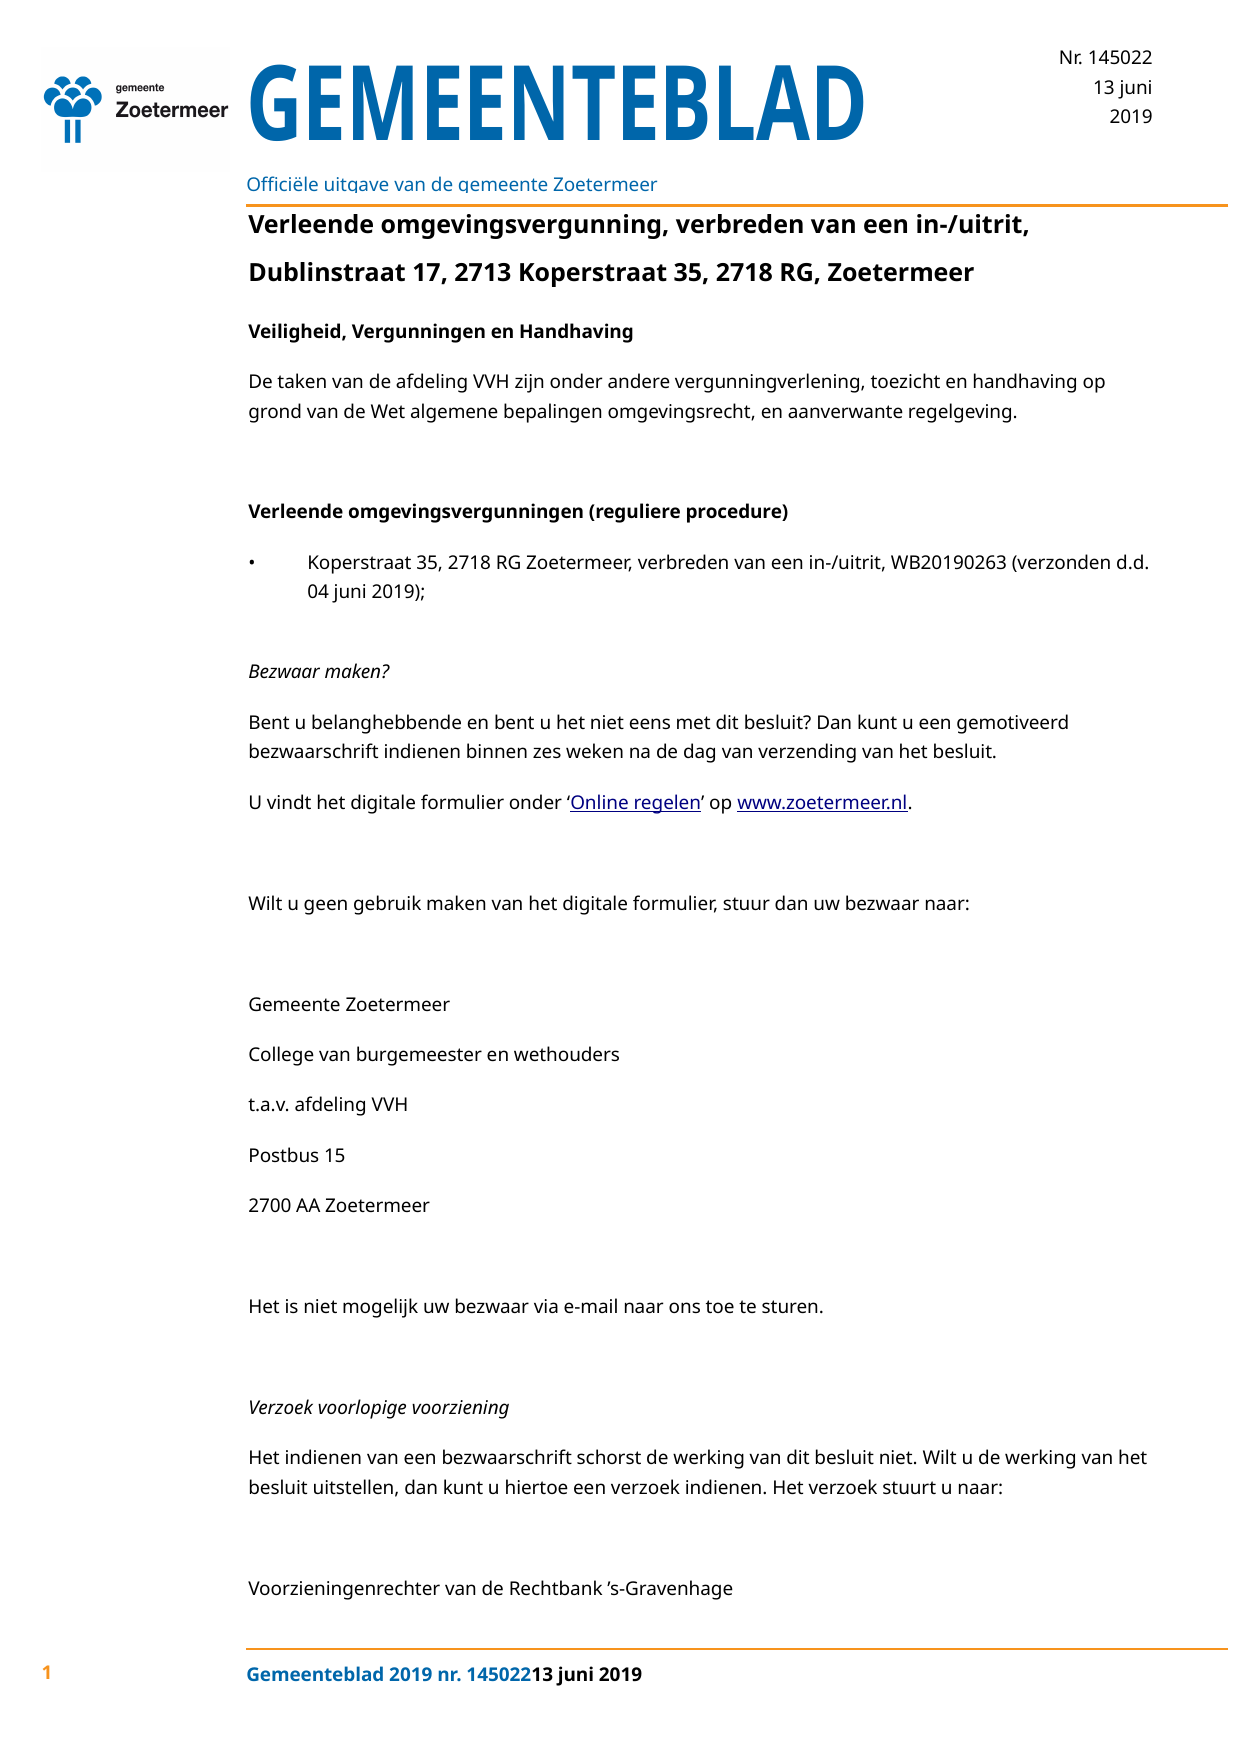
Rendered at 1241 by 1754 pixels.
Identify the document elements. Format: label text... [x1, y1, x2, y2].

text t.a.v. afdeling VVH [248, 1092, 1152, 1117]
text College van burgemeester en wethouders [248, 1041, 1152, 1067]
text Wilt u geen gebruik maken van het digitale formulier, stuur dan uw bezwaar naar: [248, 890, 1152, 916]
picture [41, 47, 231, 172]
text Postbus 15 [248, 1142, 1152, 1168]
text Gemeente Zoetermeer [248, 991, 1152, 1017]
text Verleende omgevingsvergunningen (reguliere procedure) [248, 499, 1152, 524]
text Het indienen van een bezwaarschrift schorst de werking van dit besluit niet. Wilt u de werking van het besluit uitstellen, dan kunt u hiertoe een verzoek indienen. Het verzoek stuurt u naar: [248, 1444, 1152, 1500]
text Verleende omgevingsvergunning, verbreden van een in-/uitrit, Dublinstraat 17, 2713 Koperstraat 35, 2718 RG, Zoetermeer [248, 207, 1152, 288]
text U vindt het digitale formulier onder ‘Online regelen’ op www.zoetermeer.nl. [248, 789, 1152, 815]
list Koperstraat 35, 2718 RG Zoetermeer, verbreden van een in-/uitrit, WB20190263 (verzonden d.d. 04 juni 2019); [248, 549, 1152, 604]
text Het is niet mogelijk uw bezwaar via e-mail naar ons toe te sturen. [248, 1293, 1152, 1319]
text Bent u belanghebbende en bent u het niet eens met dit besluit? Dan kunt u een gemotiveerd bezwaarschrift indienen binnen zes weken na de dag van verzending van het besluit. [248, 709, 1152, 764]
text De taken van de afdeling VVH zijn onder andere vergunningverlening, toezicht en handhaving op grond van de Wet algemene bepalingen omgevingsrecht, en aanverwante regelgeving. [248, 368, 1152, 424]
text Verzoek voorlopige voorziening [248, 1394, 1152, 1420]
text 2700 AA Zoetermeer [248, 1192, 1152, 1218]
text Voorzieningenrechter van de Rechtbank ’s-Gravenhage [248, 1575, 1152, 1601]
text Veiligheid, Vergunningen en Handhaving [248, 318, 1152, 344]
text Bezwaar maken? [248, 659, 1152, 684]
